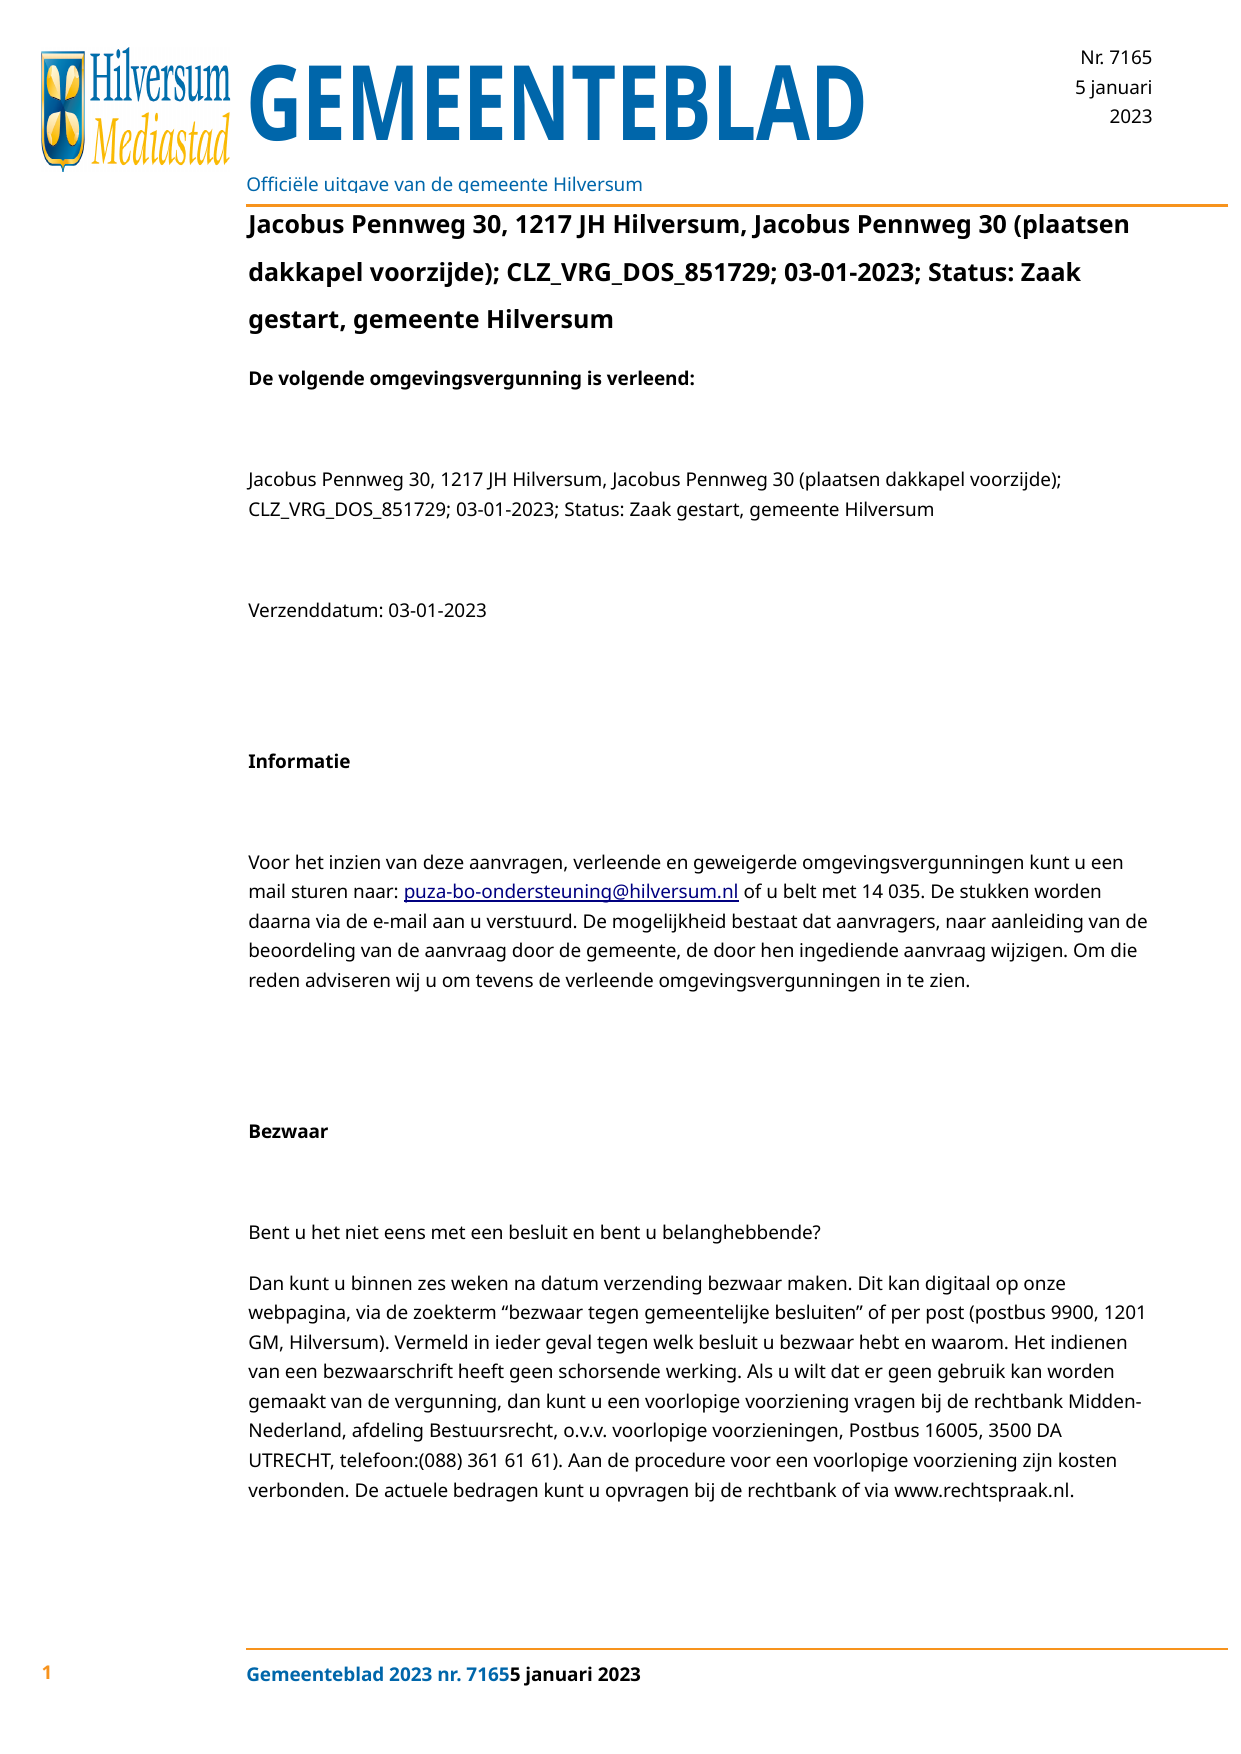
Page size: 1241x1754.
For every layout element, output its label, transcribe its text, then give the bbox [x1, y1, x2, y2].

text Bent u het niet eens met een besluit en bent u belanghebbende? [248, 1219, 1152, 1245]
text Voor het inzien van deze aanvragen, verleende en geweigerde omgevingsvergunningen kunt u een mail sturen naar: puza-bo-ondersteuning@hilversum.nl of u belt met 14 035. De stukken worden daarna via de e-mail aan u verstuurd. De mogelijkheid bestaat dat aanvragers, naar aanleiding van de beoordeling van de aanvraag door de gemeente, de door hen ingediende aanvraag wijzigen. Om die reden adviseren wij u om tevens de verleende omgevingsvergunningen in te zien. [248, 849, 1152, 993]
text Dan kunt u binnen zes weken na datum verzending bezwaar maken. Dit kan digitaal op onze webpagina, via de zoekterm “bezwaar tegen gemeentelijke besluiten” of per post (postbus 9900, 1201 GM, Hilversum). Vermeld in ieder geval tegen welk besluit u bezwaar hebt en waarom. Het indienen van een bezwaarschrift heeft geen schorsende werking. Als u wilt dat er geen gebruik kan worden gemaakt van de vergunning, dan kunt u een voorlopige voorziening vragen bij de rechtbank Midden-Nederland, afdeling Bestuursrecht, o.v.v. voorlopige voorzieningen, Postbus 16005, 3500 DA UTRECHT, telefoon:(088) 361 61 61). Aan de procedure voor een voorlopige voorziening zijn kosten verbonden. De actuele bedragen kunt u opvragen bij de rechtbank of via www.rechtspraak.nl. [248, 1270, 1152, 1502]
text Jacobus Pennweg 30, 1217 JH Hilversum, Jacobus Pennweg 30 (plaatsen dakkapel voorzijde); CLZ_VRG_DOS_851729; 03-01-2023; Status: Zaak gestart, gemeente Hilversum [248, 466, 1152, 522]
text De volgende omgevingsvergunning is verleend: [248, 366, 1152, 391]
text Jacobus Pennweg 30, 1217 JH Hilversum, Jacobus Pennweg 30 (plaatsen dakkapel voorzijde); CLZ_VRG_DOS_851729; 03-01-2023; Status: Zaak gestart, gemeente Hilversum [248, 207, 1152, 336]
text Bezwaar [248, 1118, 1152, 1144]
picture [41, 47, 231, 172]
text Informatie [248, 748, 1152, 774]
text Verzenddatum: 03-01-2023 [248, 597, 1152, 622]
